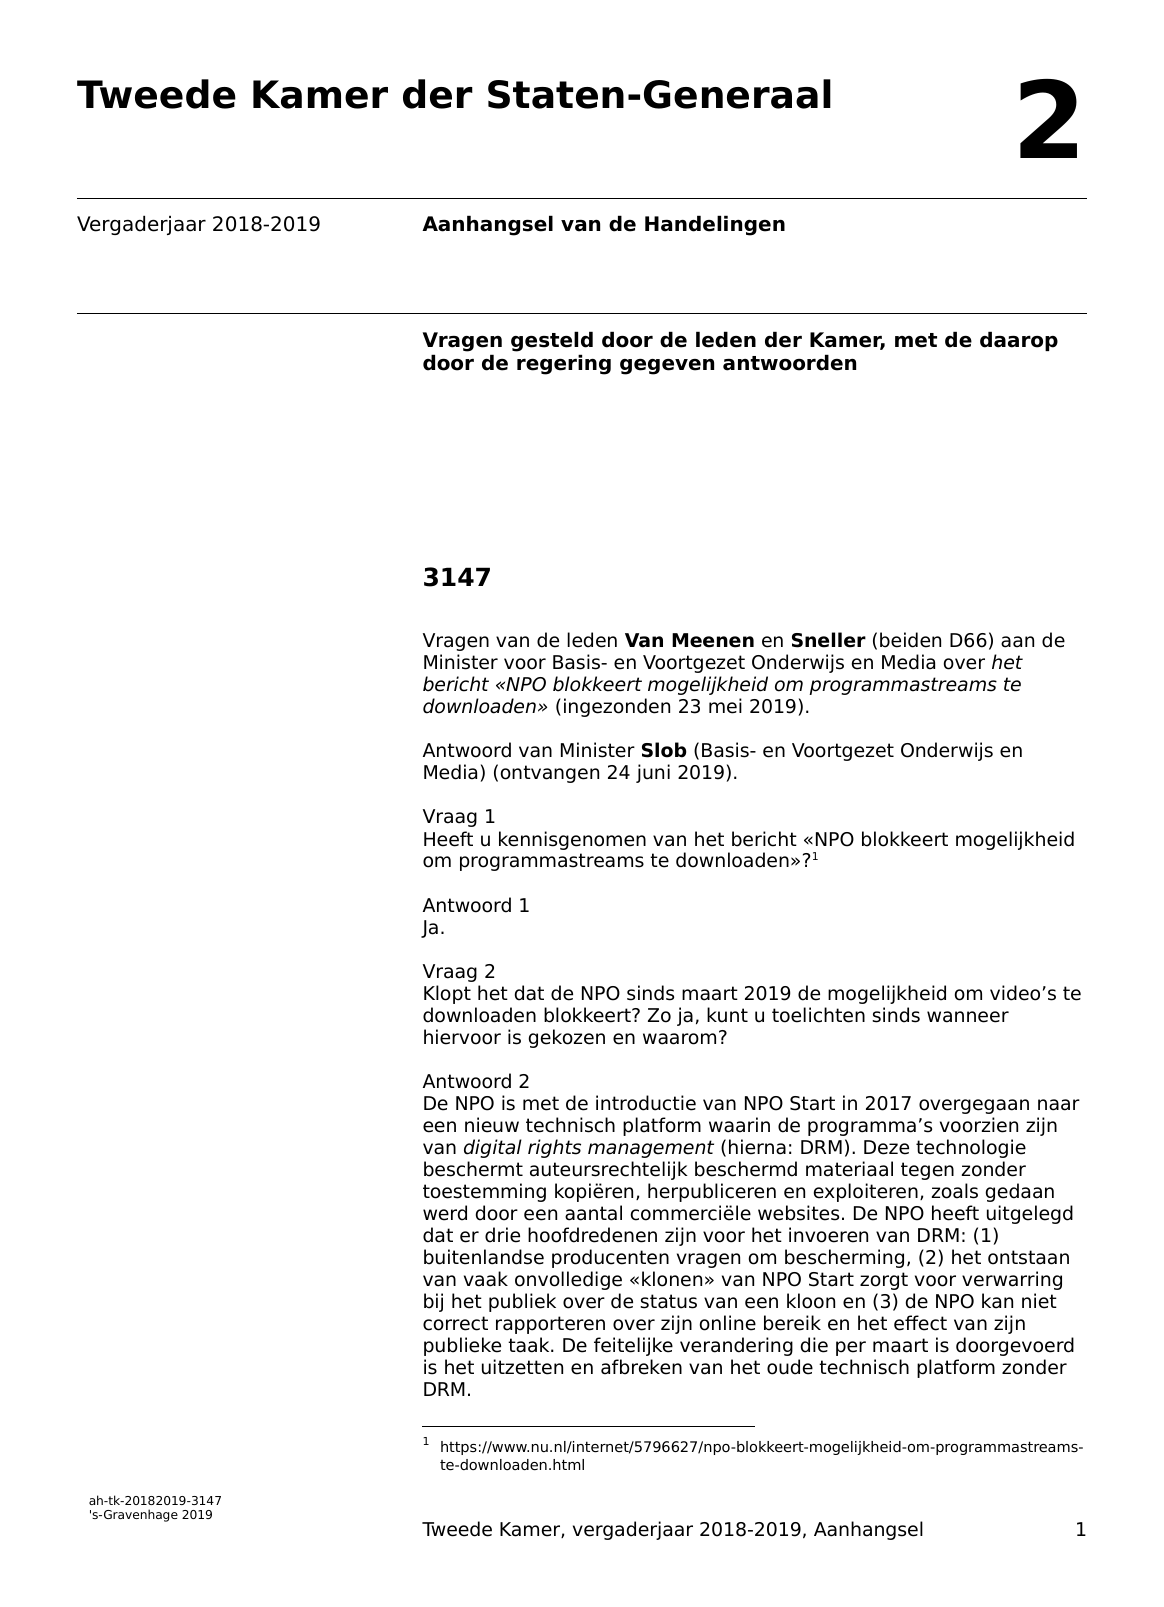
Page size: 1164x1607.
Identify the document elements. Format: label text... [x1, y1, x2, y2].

text Heeft u kennisgenomen van het bericht «NPO blokkeert mogelijkheid om programmastreams te downloaden»? [422, 828, 1087, 872]
text Klopt het dat de NPO sinds maart 2019 de mogelijkheid om video’s te downloaden blokkeert? Zo ja, kunt u toelichten sinds wanneer hiervoor is gekozen en waarom? [422, 983, 1087, 1049]
text De NPO is met de introductie van NPO Start in 2017 overgegaan naar een nieuw technisch platform waarin de programma’s voorzien zijn van digital rights management (hierna: DRM). Deze technologie beschermt auteursrechtelijk beschermd materiaal tegen zonder toestemming kopiëren, herpubliceren en exploiteren, zoals gedaan werd door een aantal commerciële websites. De NPO heeft uitgelegd dat er drie hoofdredenen zijn voor het invoeren van DRM: (1) buitenlandse producenten vragen om bescherming, (2) het ontstaan van vaak onvolledige «klonen» van NPO Start zorgt voor verwarring bij het publiek over de status van een kloon en (3) de NPO kan niet correct rapporteren over zijn online bereik en het effect van zijn publieke taak. De feitelijke verandering die per maart is doorgevoerd is het uitzetten en afbreken van het oude technisch platform zonder DRM. [422, 1093, 1087, 1401]
table_header Tweede Kamer der Staten-Generaal [77, 59, 886, 198]
text Antwoord 1 [422, 894, 1087, 917]
text Antwoord van Minister Slob (Basis- en Voortgezet Onderwijs en Media) (ontvangen 24 juni 2019). [422, 740, 1087, 784]
text 3147 [422, 563, 1087, 592]
text Vraag 2 [422, 961, 1087, 983]
text Ja. [422, 917, 1087, 938]
table_cell Vragen gesteld door de leden der Kamer, met de daarop door de regering gegeven antwoorden [422, 314, 1087, 375]
table_cell [77, 314, 422, 375]
table_header 2 [886, 59, 1087, 198]
table_cell Aanhangsel van de Handelingen [422, 199, 1087, 313]
text Vraag 1 [422, 806, 1087, 828]
text Vragen van de leden Van Meenen en Sneller (beiden D66) aan de Minister voor Basis- en Voortgezet Onderwijs en Media over het bericht «NPO blokkeert mogelijkheid om programmastreams te downloaden» (ingezonden 23 mei 2019). [422, 630, 1087, 718]
text ah-tk-20182019-3147 [88, 1494, 323, 1508]
text https://www.nu.nl/internet/5796627/npo-blokkeert-mogelijkheid-om-programmastreams-te-downloaden.html [422, 1435, 1087, 1474]
text Antwoord 2 [422, 1071, 1087, 1093]
table_cell Vergaderjaar 2018-2019 [77, 199, 422, 313]
text 's-Gravenhage 2019 [88, 1508, 323, 1522]
